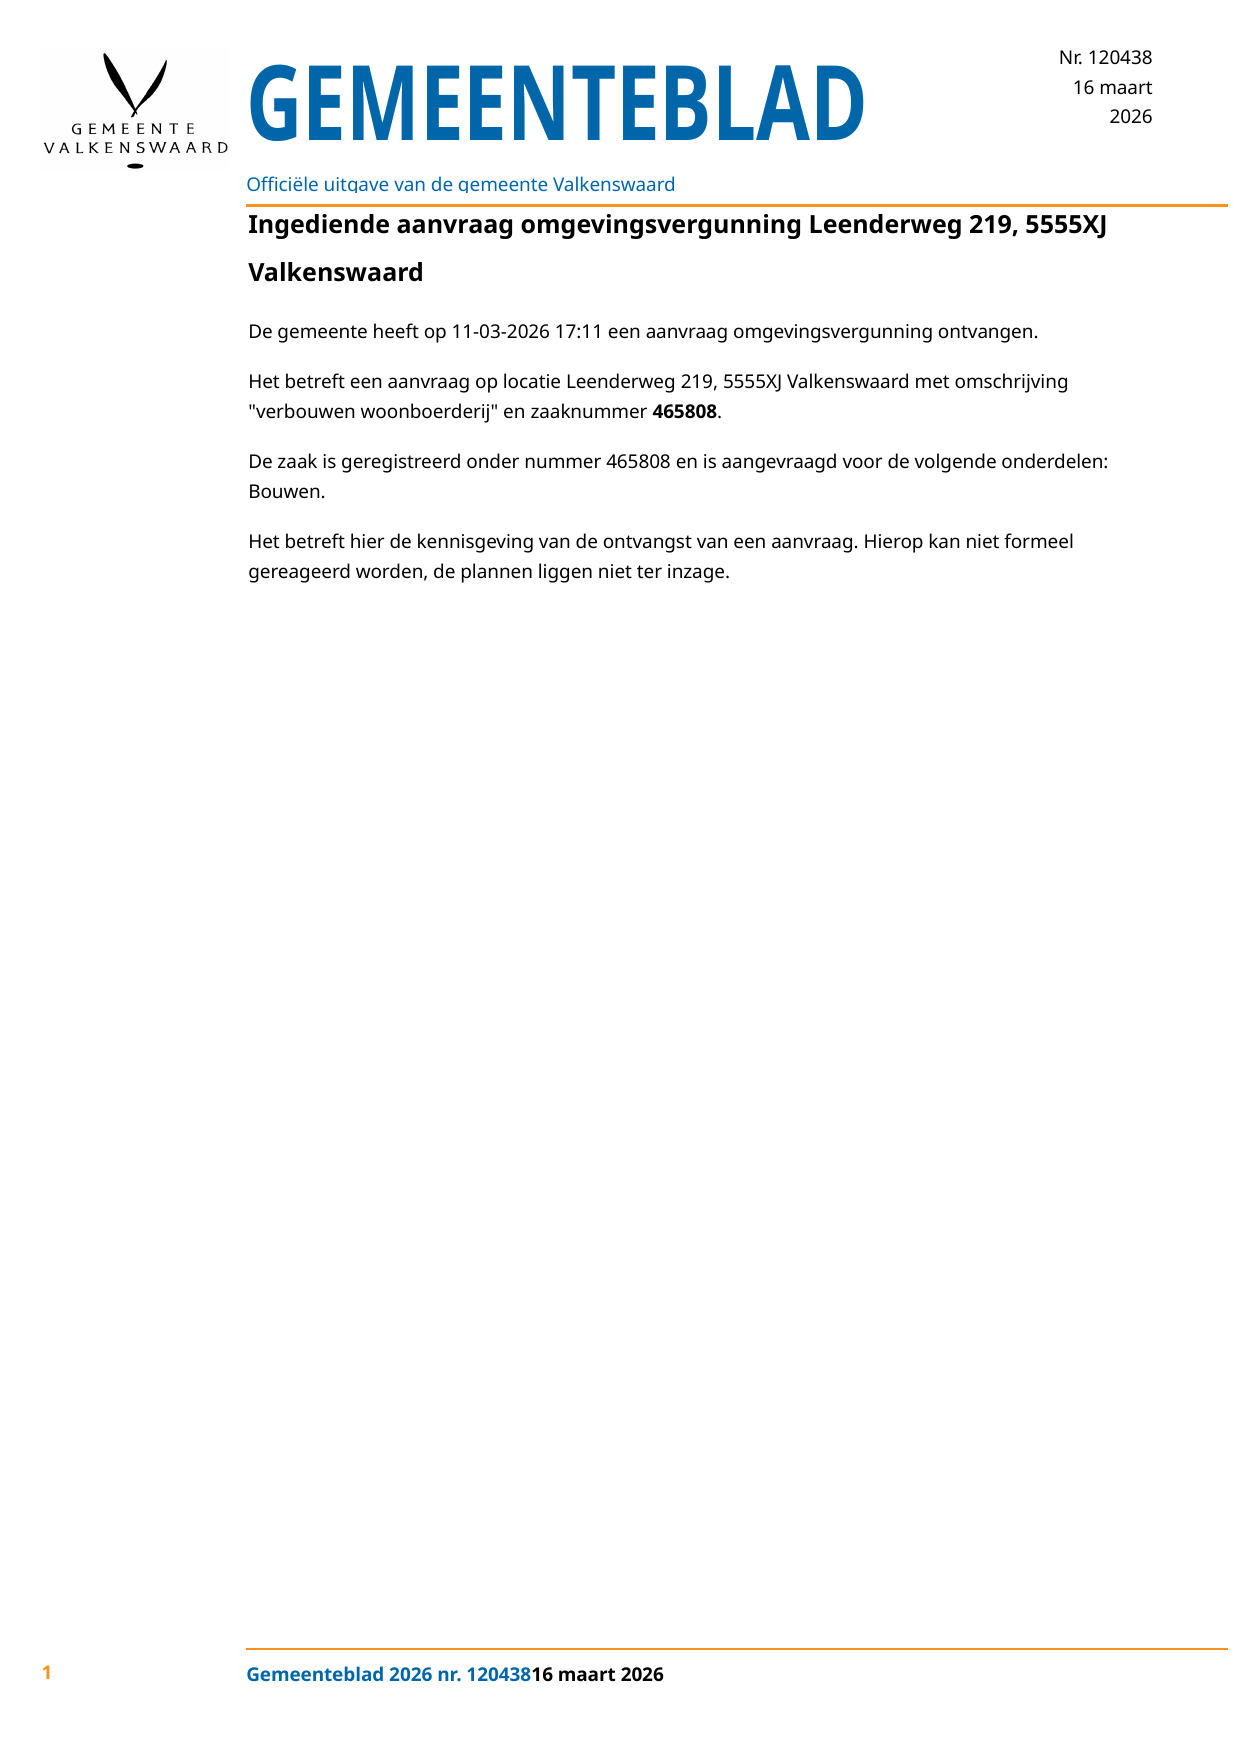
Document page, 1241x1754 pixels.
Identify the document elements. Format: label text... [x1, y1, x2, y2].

picture [41, 47, 231, 172]
text Het betreft hier de kennisgeving van de ontvangst van een aanvraag. Hierop kan niet formeel gereageerd worden, de plannen liggen niet ter inzage. [248, 528, 1152, 584]
text De gemeente heeft op 11-03-2026 17:11 een aanvraag omgevingsvergunning ontvangen. [248, 318, 1152, 344]
text De zaak is geregistreerd onder nummer 465808 en is aangevraagd voor de volgende onderdelen: Bouwen. [248, 448, 1152, 504]
text Het betreft een aanvraag op locatie Leenderweg 219, 5555XJ Valkenswaard met omschrijving "verbouwen woonboerderij" en zaaknummer 465808. [248, 368, 1152, 424]
text Ingediende aanvraag omgevingsvergunning Leenderweg 219, 5555XJ Valkenswaard [248, 207, 1152, 288]
